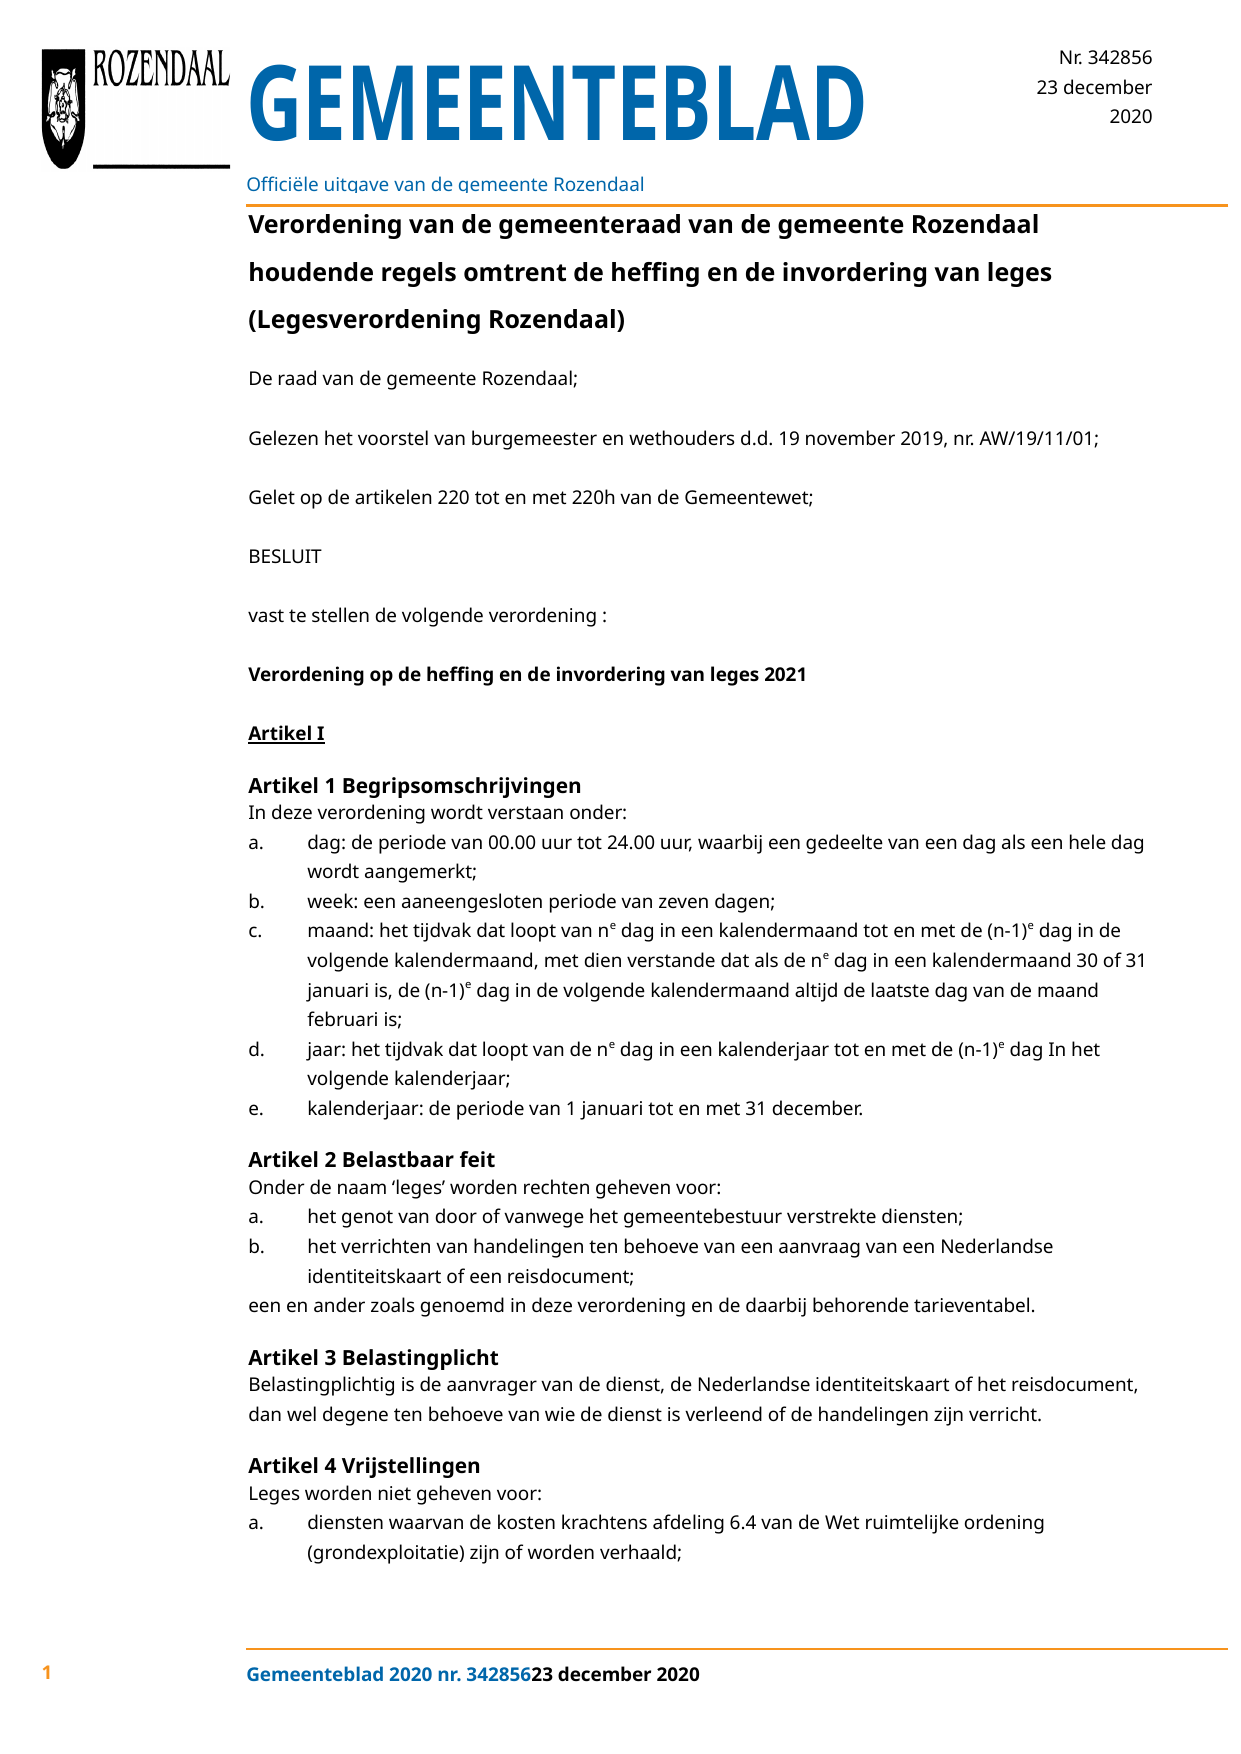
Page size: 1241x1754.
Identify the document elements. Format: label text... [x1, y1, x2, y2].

text Verordening van de gemeenteraad van de gemeente Rozendaal houdende regels omtrent de heffing en de invordering van leges (Legesverordening Rozendaal) [248, 207, 1152, 336]
text Artikel 3 Belastingplicht [248, 1343, 1152, 1371]
text Artikel 4 Vrijstellingen [248, 1451, 1152, 1480]
list kalenderjaar: de periode van 1 januari tot en met 31 december. [248, 1095, 1152, 1121]
text Artikel I [248, 721, 1152, 746]
list jaar: het tijdvak dat loopt van de ne dag in een kalenderjaar tot en met de (n-1)e dag In het volgende kalenderjaar; [248, 1036, 1152, 1091]
text In deze verordening wordt verstaan onder: [248, 799, 1152, 825]
list het genot van door of vanwege het gemeentebestuur verstrekte diensten; [248, 1204, 1152, 1229]
list dag: de periode van 00.00 uur tot 24.00 uur, waarbij een gedeelte van een dag als een hele dag wordt aangemerkt; [248, 829, 1152, 884]
list maand: het tijdvak dat loopt van ne dag in een kalendermaand tot en met de (n-1)e dag in de volgende kalendermaand, met dien verstande dat als de ne dag in een kalendermaand 30 of 31 januari is, de (n-1)e dag in de volgende kalendermaand altijd de laatste dag van de maand februari is; [248, 918, 1152, 1032]
list diensten waarvan de kosten krachtens afdeling 6.4 van de Wet ruimtelijke ordening (grondexploitatie) zijn of worden verhaald; [248, 1509, 1152, 1564]
text Gelet op de artikelen 220 tot en met 220h van de Gemeentewet; [248, 484, 1152, 509]
picture [41, 47, 231, 172]
text Onder de naam ‘leges’ worden rechten geheven voor: [248, 1174, 1152, 1200]
text Verordening op de heffing en de invordering van leges 2021 [248, 661, 1152, 687]
text een en ander zoals genoemd in deze verordening en de daarbij behorende tarieventabel. [248, 1292, 1152, 1318]
text Artikel 2 Belastbaar feit [248, 1146, 1152, 1174]
text De raad van de gemeente Rozendaal; [248, 366, 1152, 391]
list week: een aaneengesloten periode van zeven dagen; [248, 888, 1152, 914]
text Gelezen het voorstel van burgemeester en wethouders d.d. 19 november 2019, nr. AW/19/11/01; [248, 425, 1152, 450]
text Belastingplichtig is de aanvrager van de dienst, de Nederlandse identiteitskaart of het reisdocument, dan wel degene ten behoeve van wie de dienst is verleend of de handelingen zijn verricht. [248, 1371, 1152, 1427]
text vast te stellen de volgende verordening : [248, 602, 1152, 628]
text BESLUIT [248, 543, 1152, 569]
list het verrichten van handelingen ten behoeve van een aanvraag van een Nederlandse identiteitskaart of een reisdocument; [248, 1233, 1152, 1288]
text Artikel 1 Begripsomschrijvingen [248, 771, 1152, 799]
text Leges worden niet geheven voor: [248, 1480, 1152, 1505]
